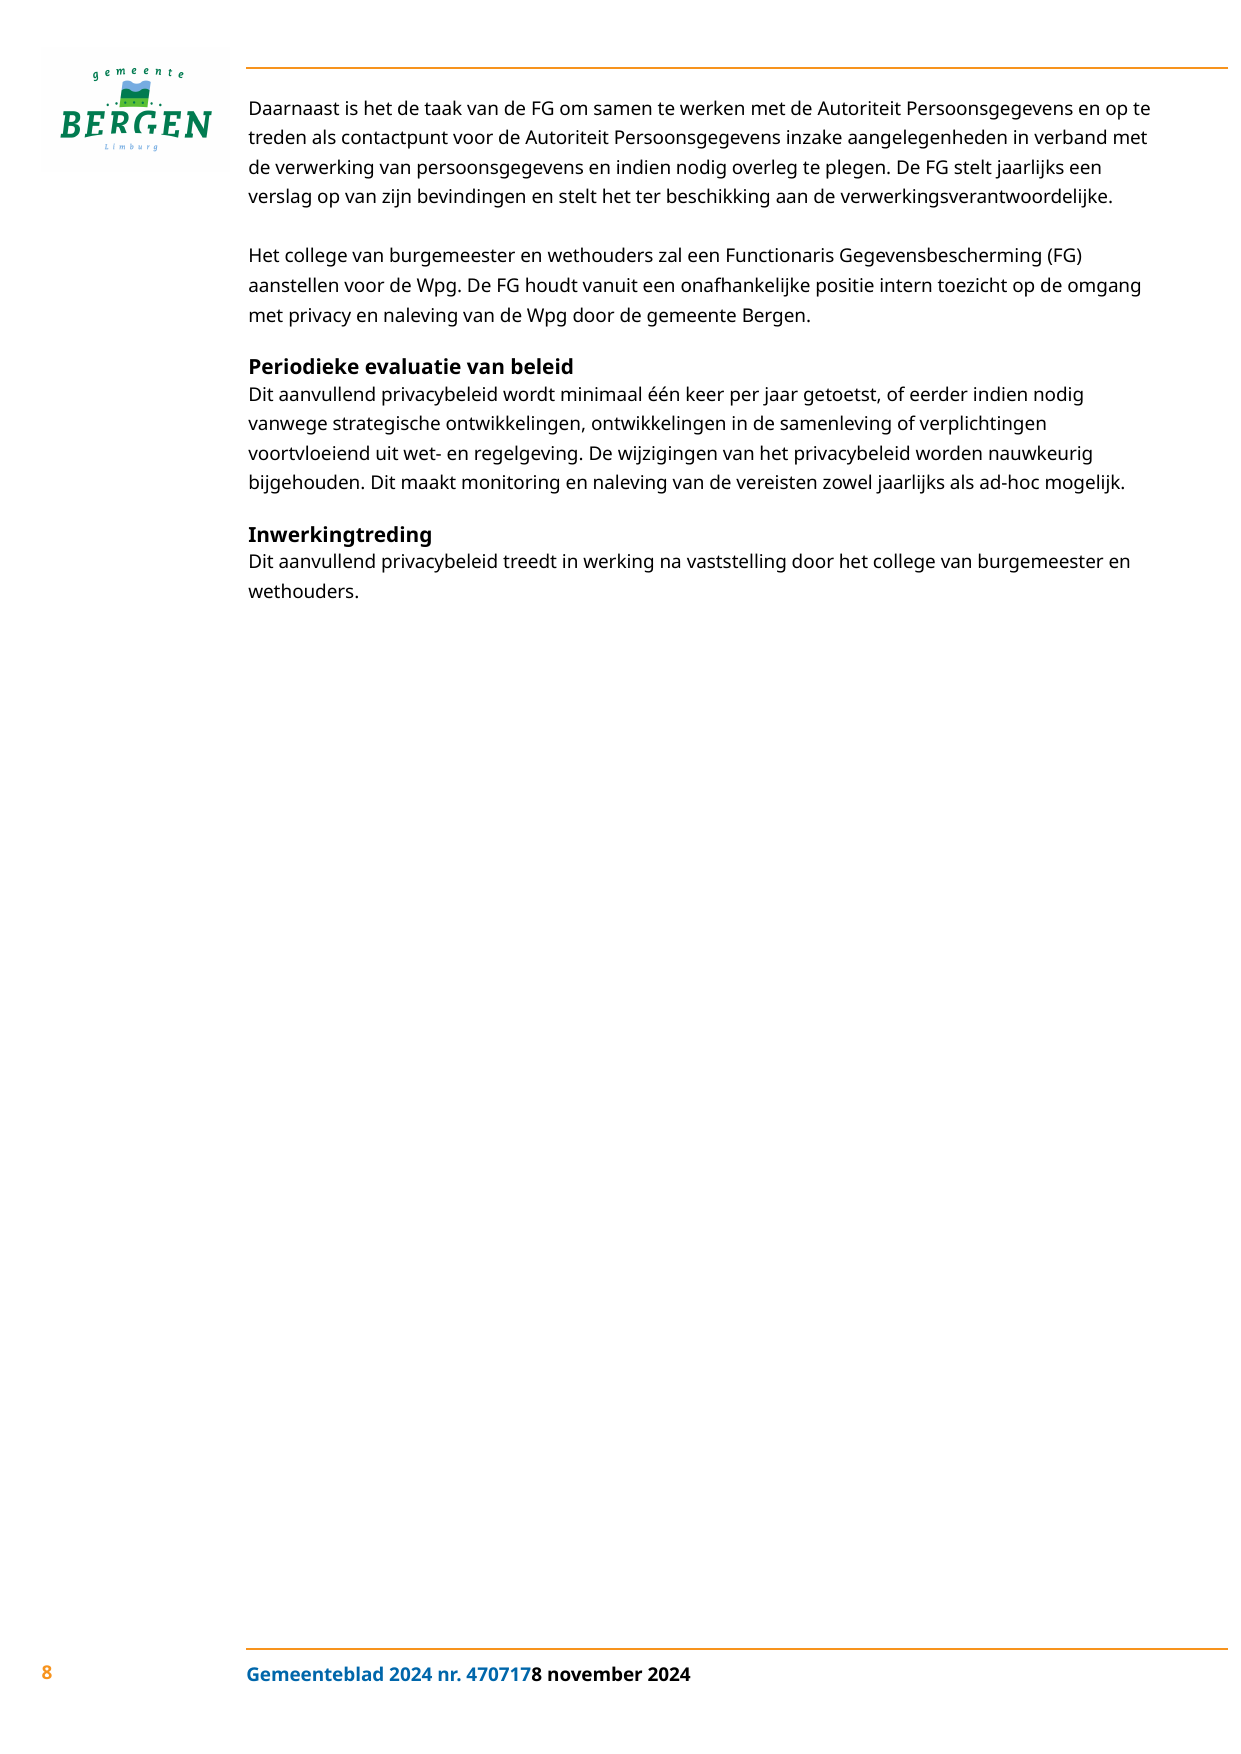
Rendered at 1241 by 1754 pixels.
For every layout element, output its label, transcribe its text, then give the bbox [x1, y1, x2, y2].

text Inwerkingtreding [248, 520, 1152, 548]
text Dit aanvullend privacybeleid treedt in werking na vaststelling door het college van burgemeester en wethouders. [248, 548, 1152, 604]
text Dit aanvullend privacybeleid wordt minimaal één keer per jaar getoetst, of eerder indien nodig vanwege strategische ontwikkelingen, ontwikkelingen in de samenleving of verplichtingen voortvloeiend uit wet- en regelgeving. De wijzigingen van het privacybeleid worden nauwkeurig bijgehouden. Dit maakt monitoring en naleving van de vereisten zowel jaarlijks als ad-hoc mogelijk. [248, 381, 1152, 495]
text Periodieke evaluatie van beleid [248, 352, 1152, 381]
text Daarnaast is het de taak van de FG om samen te werken met de Autoriteit Persoonsgegevens en op te treden als contactpunt voor de Autoriteit Persoonsgegevens inzake aangelegenheden in verband met de verwerking van persoonsgegevens en indien nodig overleg te plegen. De FG stelt jaarlijks een verslag op van zijn bevindingen en stelt het ter beschikking aan de verwerkingsverantwoordelijke. [248, 95, 1152, 209]
text Het college van burgemeester en wethouders zal een Functionaris Gegevensbescherming (FG) aanstellen voor de Wpg. De FG houdt vanuit een onafhankelijke positie intern toezicht op de omgang met privacy en naleving van de Wpg door de gemeente Bergen. [248, 243, 1152, 328]
picture [41, 47, 231, 172]
